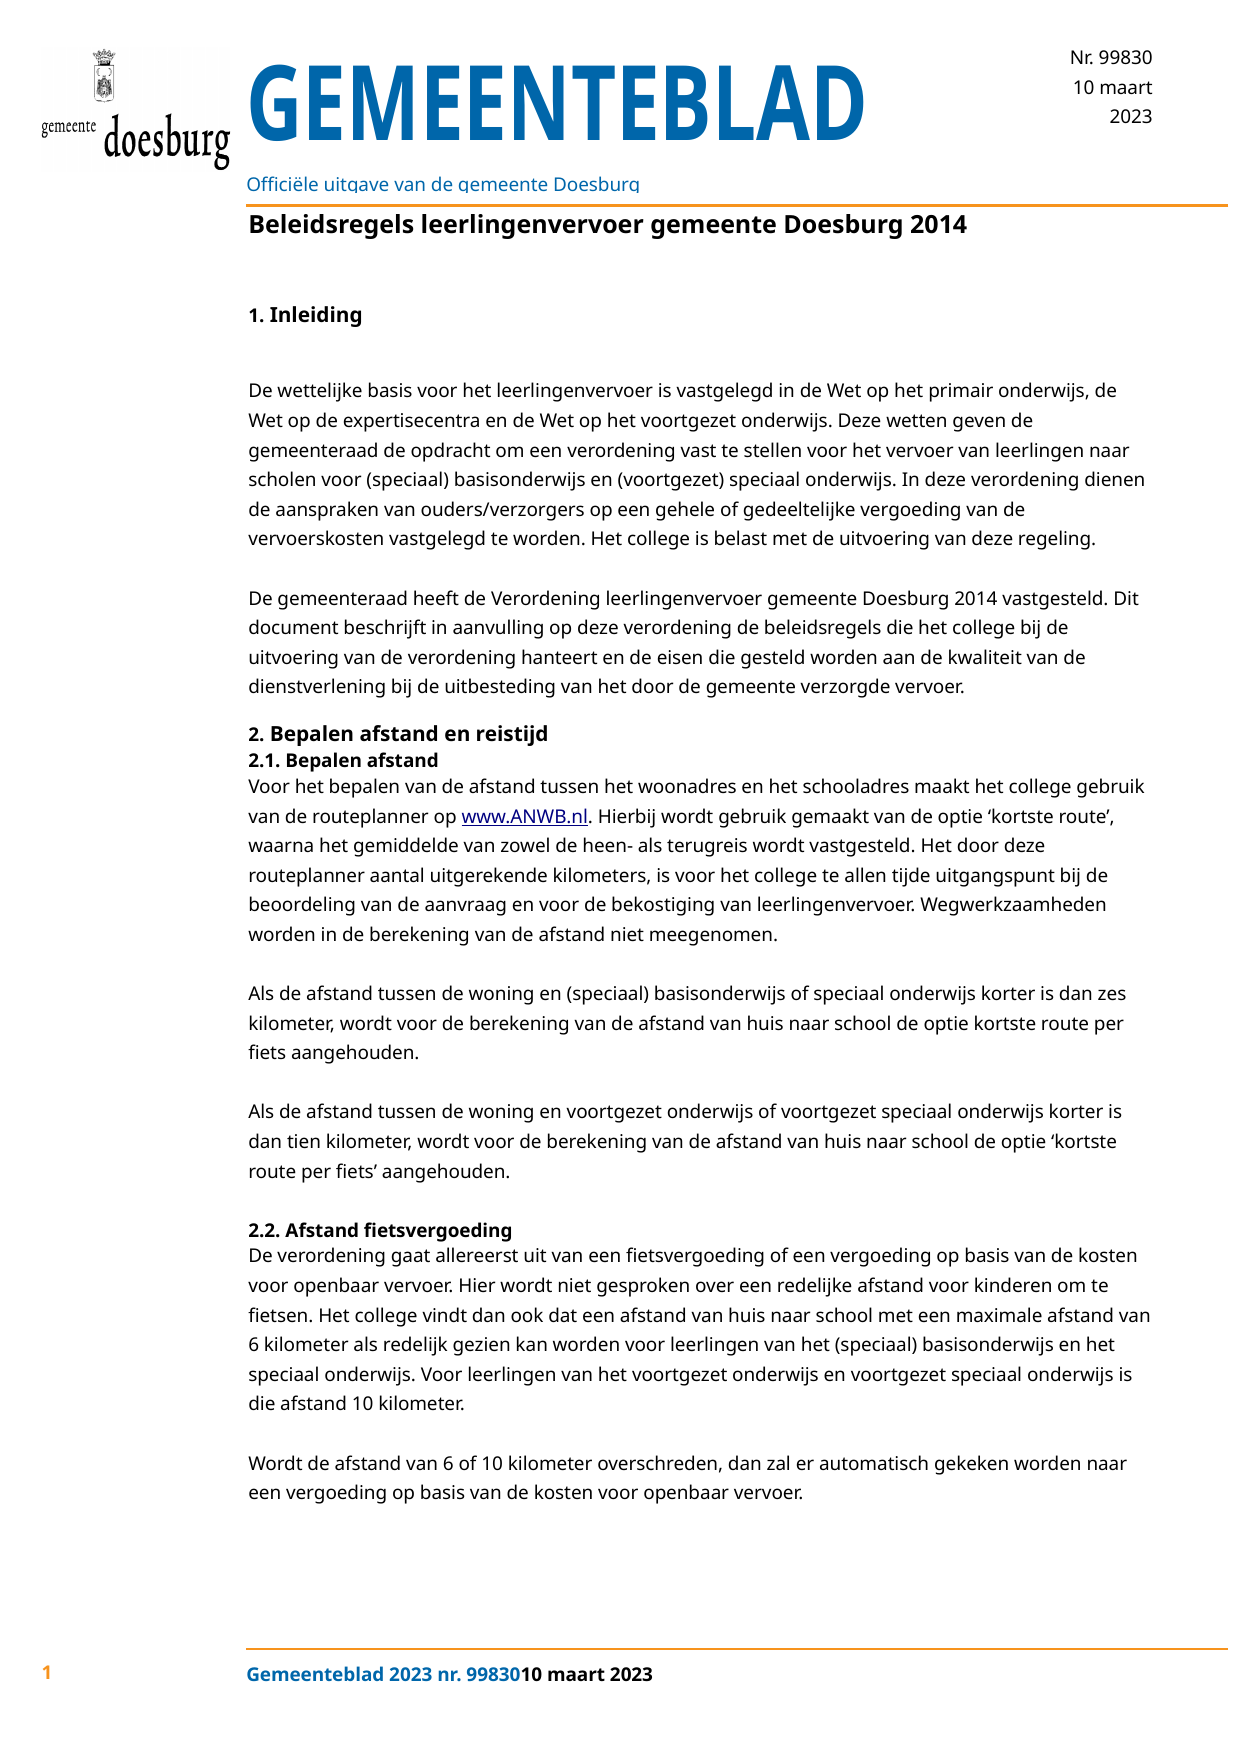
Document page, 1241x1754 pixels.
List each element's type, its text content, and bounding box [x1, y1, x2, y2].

text De verordening gaat allereerst uit van een fietsvergoeding of een vergoeding op basis van de kosten voor openbaar vervoer. Hier wordt niet gesproken over een redelijke afstand voor kinderen om te fietsen. Het college vindt dan ook dat een afstand van huis naar school met een maximale afstand van 6 kilometer als redelijk gezien kan worden voor leerlingen van het (speciaal) basisonderwijs en het speciaal onderwijs. Voor leerlingen van het voortgezet onderwijs en voortgezet speciaal onderwijs is die afstand 10 kilometer. [248, 1243, 1152, 1416]
text 2. Bepalen afstand en reistijd [248, 719, 1152, 747]
text 2.2. Afstand fietsvergoeding [248, 1217, 1152, 1243]
text 1. Inleiding [248, 300, 1152, 328]
text Als de afstand tussen de woning en voortgezet onderwijs of voortgezet speciaal onderwijs korter is dan tien kilometer, wordt voor de berekening van de afstand van huis naar school de optie ‘kortste route per fiets’ aangehouden. [248, 1099, 1152, 1183]
picture [41, 47, 231, 172]
text Voor het bepalen van de afstand tussen het woonadres en het schooladres maakt het college gebruik van de routeplanner op www.ANWB.nl. Hierbij wordt gebruik gemaakt van de optie ‘kortste route’, waarna het gemiddelde van zowel de heen- als terugreis wordt vastgesteld. Het door deze routeplanner aantal uitgerekende kilometers, is voor het college te allen tijde uitgangspunt bij de beoordeling van de aanvraag en voor de bekostiging van leerlingenvervoer. Wegwerkzaamheden worden in de berekening van de afstand niet meegenomen. [248, 773, 1152, 947]
text Als de afstand tussen de woning en (speciaal) basisonderwijs of speciaal onderwijs korter is dan zes kilometer, wordt voor de berekening van de afstand van huis naar school de optie kortste route per fiets aangehouden. [248, 980, 1152, 1065]
text Beleidsregels leerlingenvervoer gemeente Doesburg 2014 [248, 207, 1152, 241]
text 2.1. Bepalen afstand [248, 747, 1152, 773]
text De wettelijke basis voor het leerlingenvervoer is vastgelegd in de Wet op het primair onderwijs, de Wet op de expertisecentra en de Wet op het voortgezet onderwijs. Deze wetten geven de gemeenteraad de opdracht om een verordening vast te stellen voor het vervoer van leerlingen naar scholen voor (speciaal) basisonderwijs en (voortgezet) speciaal onderwijs. In deze verordening dienen de aanspraken van ouders/verzorgers op een gehele of gedeeltelijke vergoeding van de vervoerskosten vastgelegd te worden. Het college is belast met de uitvoering van deze regeling. [248, 378, 1152, 551]
text De gemeenteraad heeft de Verordening leerlingenvervoer gemeente Doesburg 2014 vastgesteld. Dit document beschrijft in aanvulling op deze verordening de beleidsregels die het college bij de uitvoering van de verordening hanteert en de eisen die gesteld worden aan de kwaliteit van de dienstverlening bij de uitbesteding van het door de gemeente verzorgde vervoer. [248, 585, 1152, 699]
text Wordt de afstand van 6 of 10 kilometer overschreden, dan zal er automatisch gekeken worden naar een vergoeding op basis van de kosten voor openbaar vervoer. [248, 1450, 1152, 1505]
